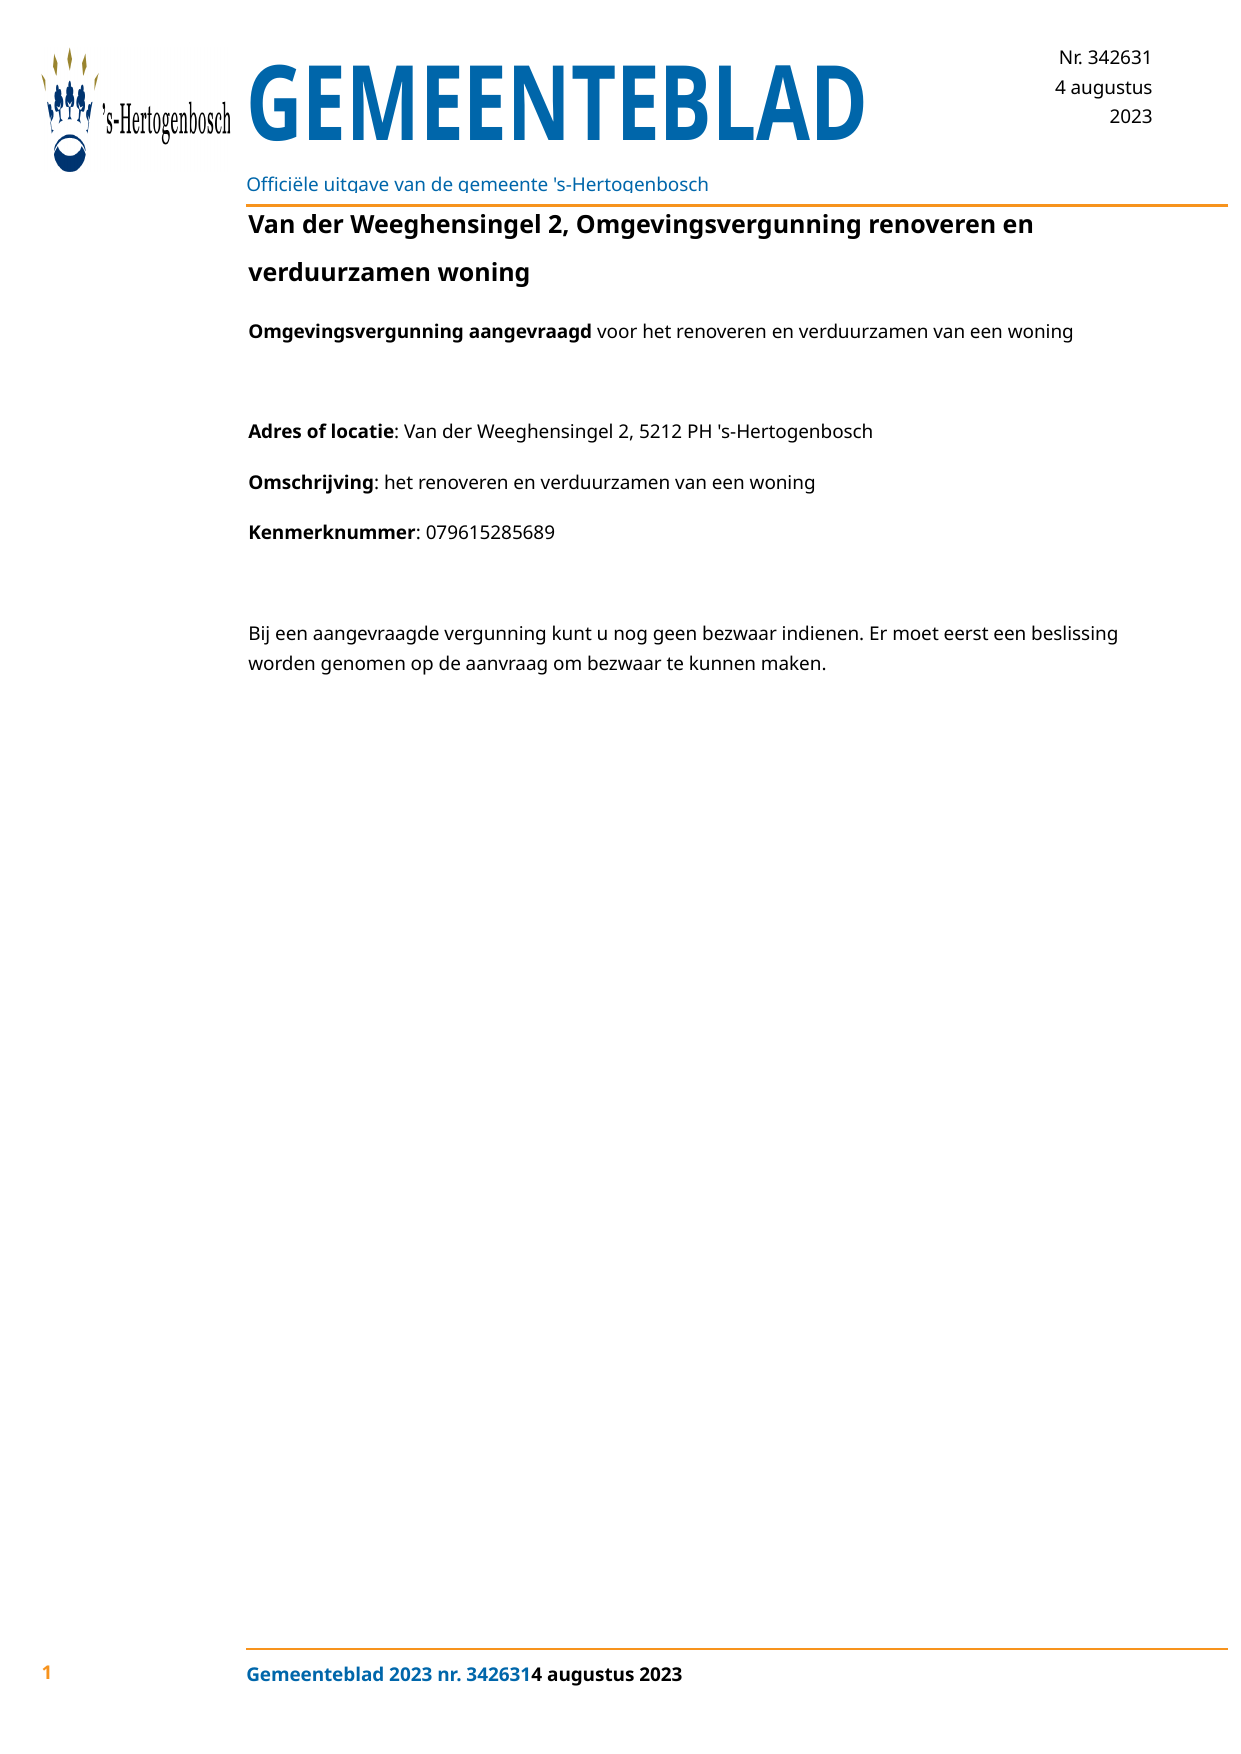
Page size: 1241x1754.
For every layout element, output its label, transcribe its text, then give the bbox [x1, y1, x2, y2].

text Omschrijving: het renoveren en verduurzamen van een woning [248, 469, 1152, 495]
text Van der Weeghensingel 2, Omgevingsvergunning renoveren en verduurzamen woning [248, 207, 1152, 288]
text Kenmerknummer: 079615285689 [248, 519, 1152, 545]
picture [41, 47, 231, 172]
text Adres of locatie: Van der Weeghensingel 2, 5212 PH 's-Hertogenbosch [248, 419, 1152, 444]
text Omgevingsvergunning aangevraagd voor het renoveren en verduurzamen van een woning [248, 318, 1152, 344]
text Bij een aangevraagde vergunning kunt u nog geen bezwaar indienen. Er moet eerst een beslissing worden genomen op de aanvraag om bezwaar te kunnen maken. [248, 620, 1152, 676]
